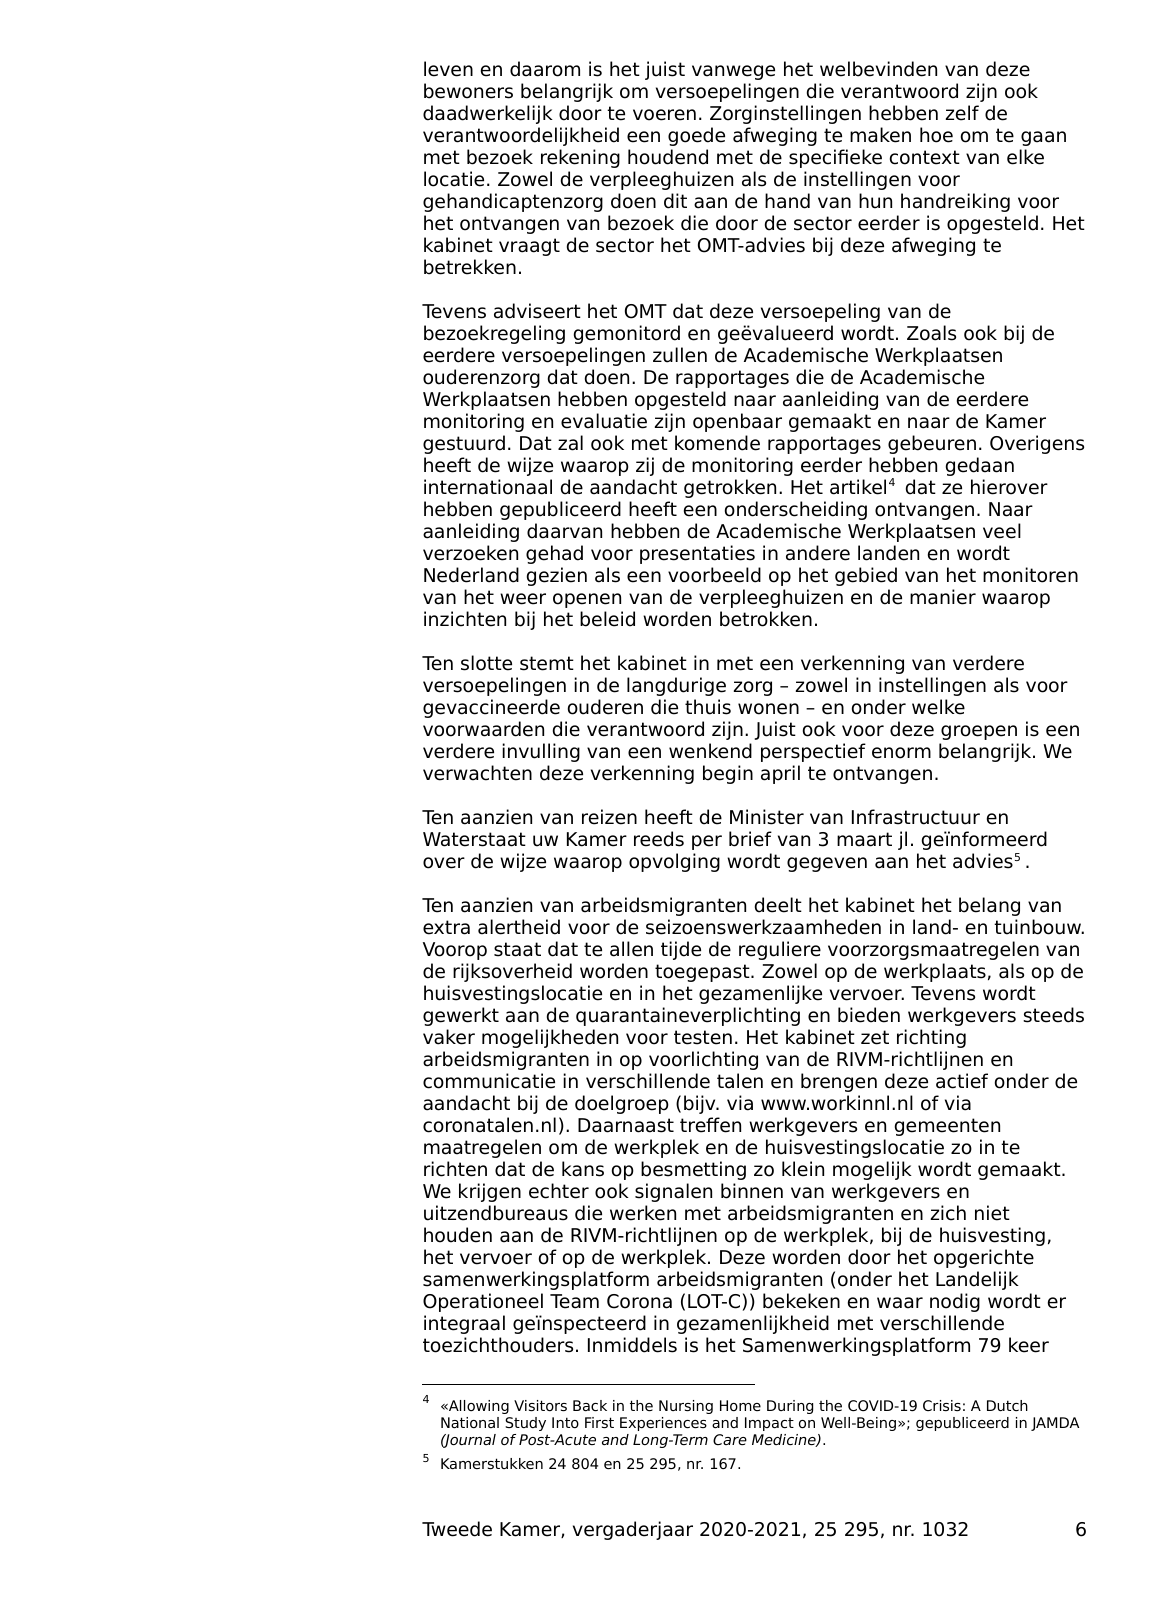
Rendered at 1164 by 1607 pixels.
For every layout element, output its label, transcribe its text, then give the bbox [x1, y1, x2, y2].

text Ten slotte stemt het kabinet in met een verkenning van verdere versoepelingen in de langdurige zorg – zowel in instellingen als voor gevaccineerde ouderen die thuis wonen – en onder welke voorwaarden die verantwoord zijn. Juist ook voor deze groepen is een verdere invulling van een wenkend perspectief enorm belangrijk. We verwachten deze verkenning begin april te ontvangen. [422, 653, 1087, 785]
text Ten aanzien van arbeidsmigranten deelt het kabinet het belang van extra alertheid voor de seizoenswerkzaamheden in land- en tuinbouw. Voorop staat dat te allen tijde de reguliere voorzorgsmaatregelen van de rijksoverheid worden toegepast. Zowel op de werkplaats, als op de huisvestingslocatie en in het gezamenlijke vervoer. Tevens wordt gewerkt aan de quarantaineverplichting en bieden werkgevers steeds vaker mogelijkheden voor testen. Het kabinet zet richting arbeidsmigranten in op voorlichting van de RIVM-richtlijnen en communicatie in verschillende talen en brengen deze actief onder de aandacht bij de doelgroep (bijv. via www.workinnl.nl of via coronatalen.nl). Daarnaast treffen werkgevers en gemeenten maatregelen om de werkplek en de huisvestingslocatie zo in te richten dat de kans op besmetting zo klein mogelijk wordt gemaakt. We krijgen echter ook signalen binnen van werkgevers en uitzendbureaus die werken met arbeidsmigranten en zich niet houden aan de RIVM-richtlijnen op de werkplek, bij de huisvesting, het vervoer of op de werkplek. Deze worden door het opgerichte samenwerkingsplatform arbeidsmigranten (onder het Landelijk Operationeel Team Corona (LOT-C)) bekeken en waar nodig wordt er integraal geïnspecteerd in gezamenlijkheid met verschillende toezichthouders. Inmiddels is het Samenwerkingsplatform 79 keer [422, 895, 1087, 1357]
text «Allowing Visitors Back in the Nursing Home During the COVID-19 Crisis: A Dutch National Study Into First Experiences and Impact on Well-Being»; gepubliceerd in JAMDA (Journal of Post-Acute and Long-Term Care Medicine). [422, 1393, 1087, 1449]
text Ten aanzien van reizen heeft de Minister van Infrastructuur en Waterstaat uw Kamer reeds per brief van 3 maart jl. geïnformeerd over de wijze waarop opvolging wordt gegeven aan het advies. [422, 807, 1087, 873]
text Kamerstukken 24 804 en 25 295, nr. 167. [422, 1452, 1087, 1474]
text leven en daarom is het juist vanwege het welbevinden van deze bewoners belangrijk om versoepelingen die verantwoord zijn ook daadwerkelijk door te voeren. Zorginstellingen hebben zelf de verantwoordelijkheid een goede afweging te maken hoe om te gaan met bezoek rekening houdend met de specifieke context van elke locatie. Zowel de verpleeghuizen als de instellingen voor gehandicaptenzorg doen dit aan de hand van hun handreiking voor het ontvangen van bezoek die door de sector eerder is opgesteld. Het kabinet vraagt de sector het OMT-advies bij deze afweging te betrekken. [422, 59, 1087, 279]
text Tevens adviseert het OMT dat deze versoepeling van de bezoekregeling gemonitord en geëvalueerd wordt. Zoals ook bij de eerdere versoepelingen zullen de Academische Werkplaatsen ouderenzorg dat doen. De rapportages die de Academische Werkplaatsen hebben opgesteld naar aanleiding van de eerdere monitoring en evaluatie zijn openbaar gemaakt en naar de Kamer gestuurd. Dat zal ook met komende rapportages gebeuren. Overigens heeft de wijze waarop zij de monitoring eerder hebben gedaan internationaal de aandacht getrokken. Het artikel dat ze hierover hebben gepubliceerd heeft een onderscheiding ontvangen. Naar aanleiding daarvan hebben de Academische Werkplaatsen veel verzoeken gehad voor presentaties in andere landen en wordt Nederland gezien als een voorbeeld op het gebied van het monitoren van het weer openen van de verpleeghuizen en de manier waarop inzichten bij het beleid worden betrokken. [422, 301, 1087, 631]
